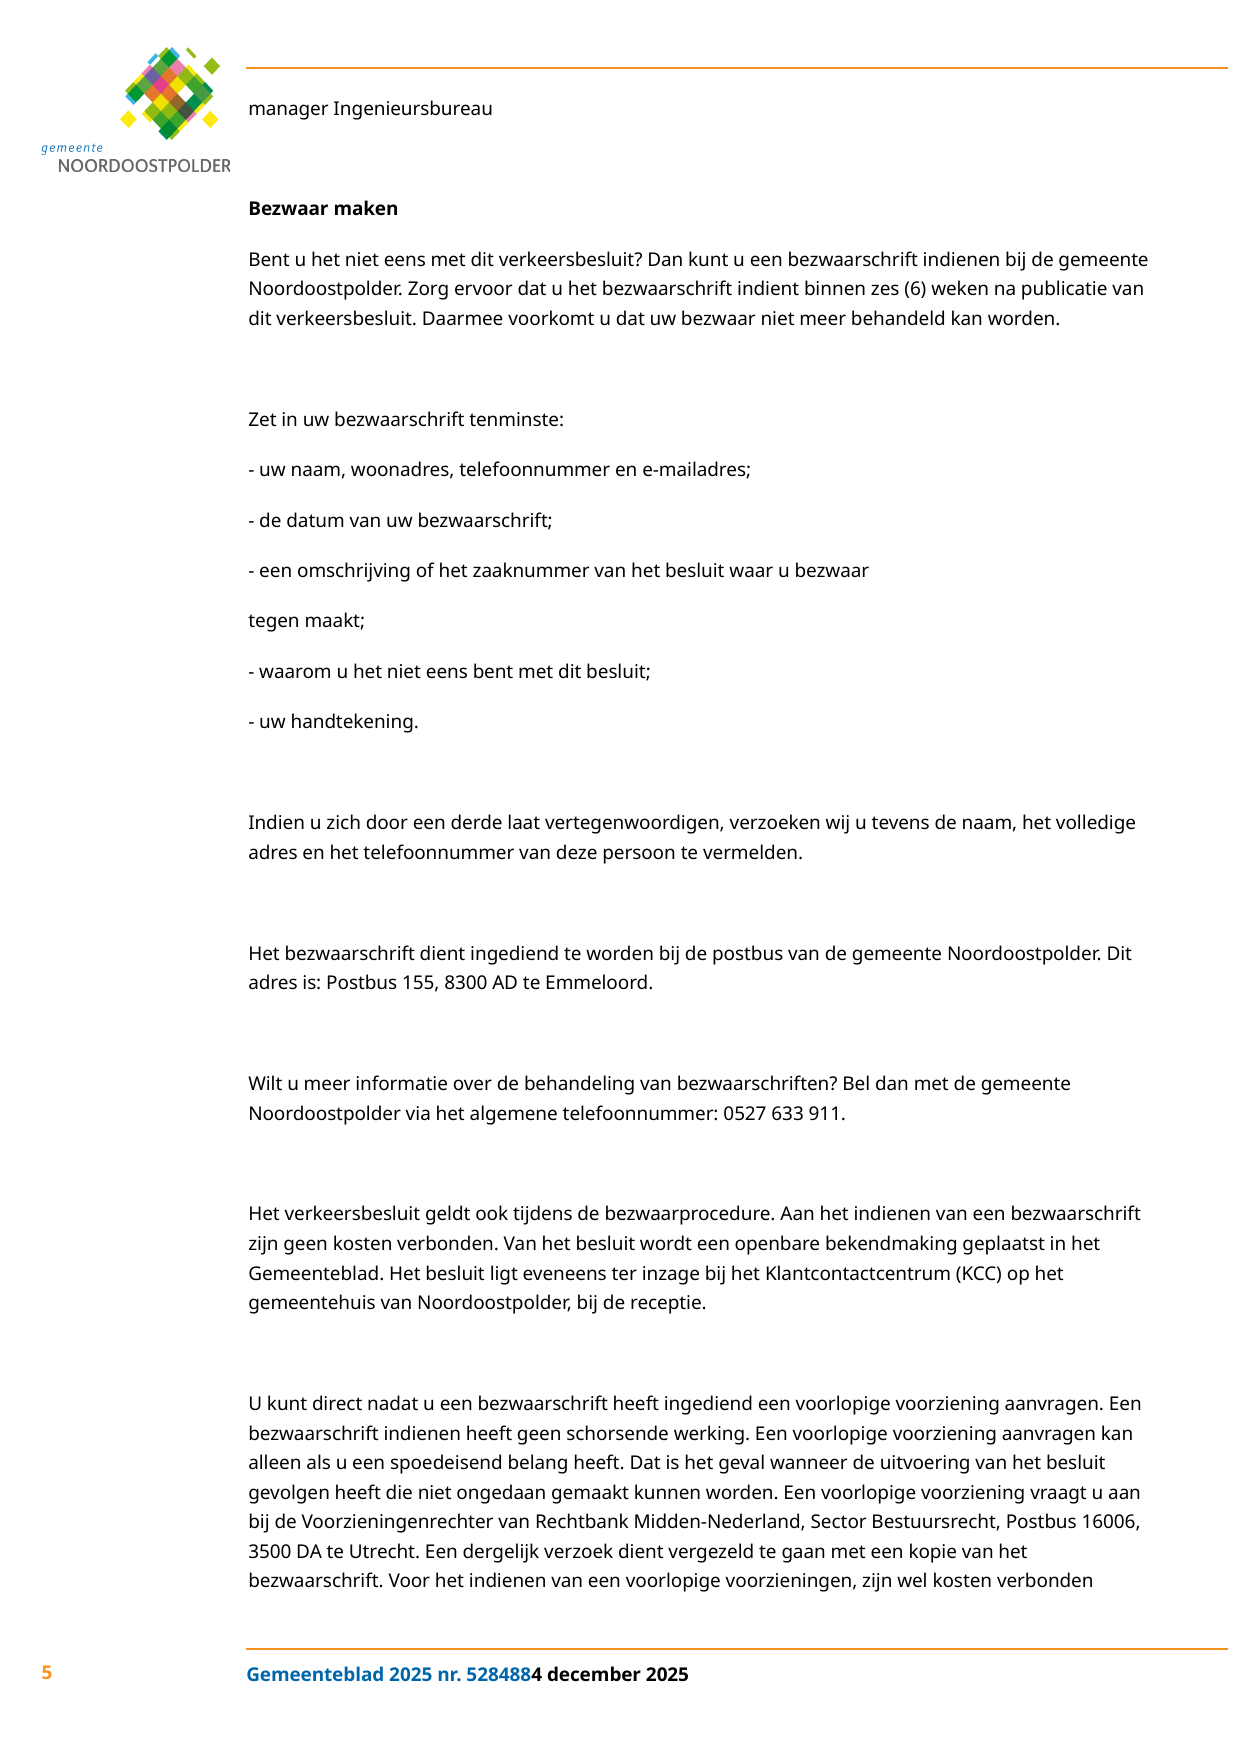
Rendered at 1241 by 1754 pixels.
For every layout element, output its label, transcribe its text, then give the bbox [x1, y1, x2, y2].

text - uw naam, woonadres, telefoonnummer en e-mailadres; [248, 456, 1152, 482]
text Bezwaar maken [248, 196, 1152, 221]
text - een omschrijving of het zaaknummer van het besluit waar u bezwaar [248, 557, 1152, 583]
picture [41, 47, 231, 172]
text Zet in uw bezwaarschrift tenminste: [248, 406, 1152, 432]
text Indien u zich door een derde laat vertegenwoordigen, verzoeken wij u tevens de naam, het volledige adres en het telefoonnummer van deze persoon te vermelden. [248, 809, 1152, 865]
text - waarom u het niet eens bent met dit besluit; [248, 658, 1152, 684]
text manager Ingenieursbureau [248, 95, 1152, 121]
text Het verkeersbesluit geldt ook tijdens de bezwaarprocedure. Aan het indienen van een bezwaarschrift zijn geen kosten verbonden. Van het besluit wordt een openbare bekendmaking geplaatst in het Gemeenteblad. Het besluit ligt eveneens ter inzage bij het Klantcontactcentrum (KCC) op het gemeentehuis van Noordoostpolder, bij de receptie. [248, 1201, 1152, 1315]
text - uw handtekening. [248, 708, 1152, 734]
text Wilt u meer informatie over de behandeling van bezwaarschriften? Bel dan met de gemeente Noordoostpolder via het algemene telefoonnummer: 0527 633 911. [248, 1070, 1152, 1126]
text - de datum van uw bezwaarschrift; [248, 507, 1152, 533]
text U kunt direct nadat u een bezwaarschrift heeft ingediend een voorlopige voorziening aanvragen. Een bezwaarschrift indienen heeft geen schorsende werking. Een voorlopige voorziening aanvragen kan alleen als u een spoedeisend belang heeft. Dat is het geval wanneer de uitvoering van het besluit gevolgen heeft die niet ongedaan gemaakt kunnen worden. Een voorlopige voorziening vraagt u aan bij de Voorzieningenrechter van Rechtbank Midden-Nederland, Sector Bestuursrecht, Postbus 16006, 3500 DA te Utrecht. Een dergelijk verzoek dient vergezeld te gaan met een kopie van het bezwaarschrift. Voor het indienen van een voorlopige voorzieningen, zijn wel kosten verbonden [248, 1390, 1152, 1593]
text Bent u het niet eens met dit verkeersbesluit? Dan kunt u een bezwaarschrift indienen bij de gemeente Noordoostpolder. Zorg ervoor dat u het bezwaarschrift indient binnen zes (6) weken na publicatie van dit verkeersbesluit. Daarmee voorkomt u dat uw bezwaar niet meer behandeld kan worden. [248, 246, 1152, 331]
text tegen maakt; [248, 608, 1152, 633]
text Het bezwaarschrift dient ingediend te worden bij de postbus van de gemeente Noordoostpolder. Dit adres is: Postbus 155, 8300 AD te Emmeloord. [248, 940, 1152, 995]
